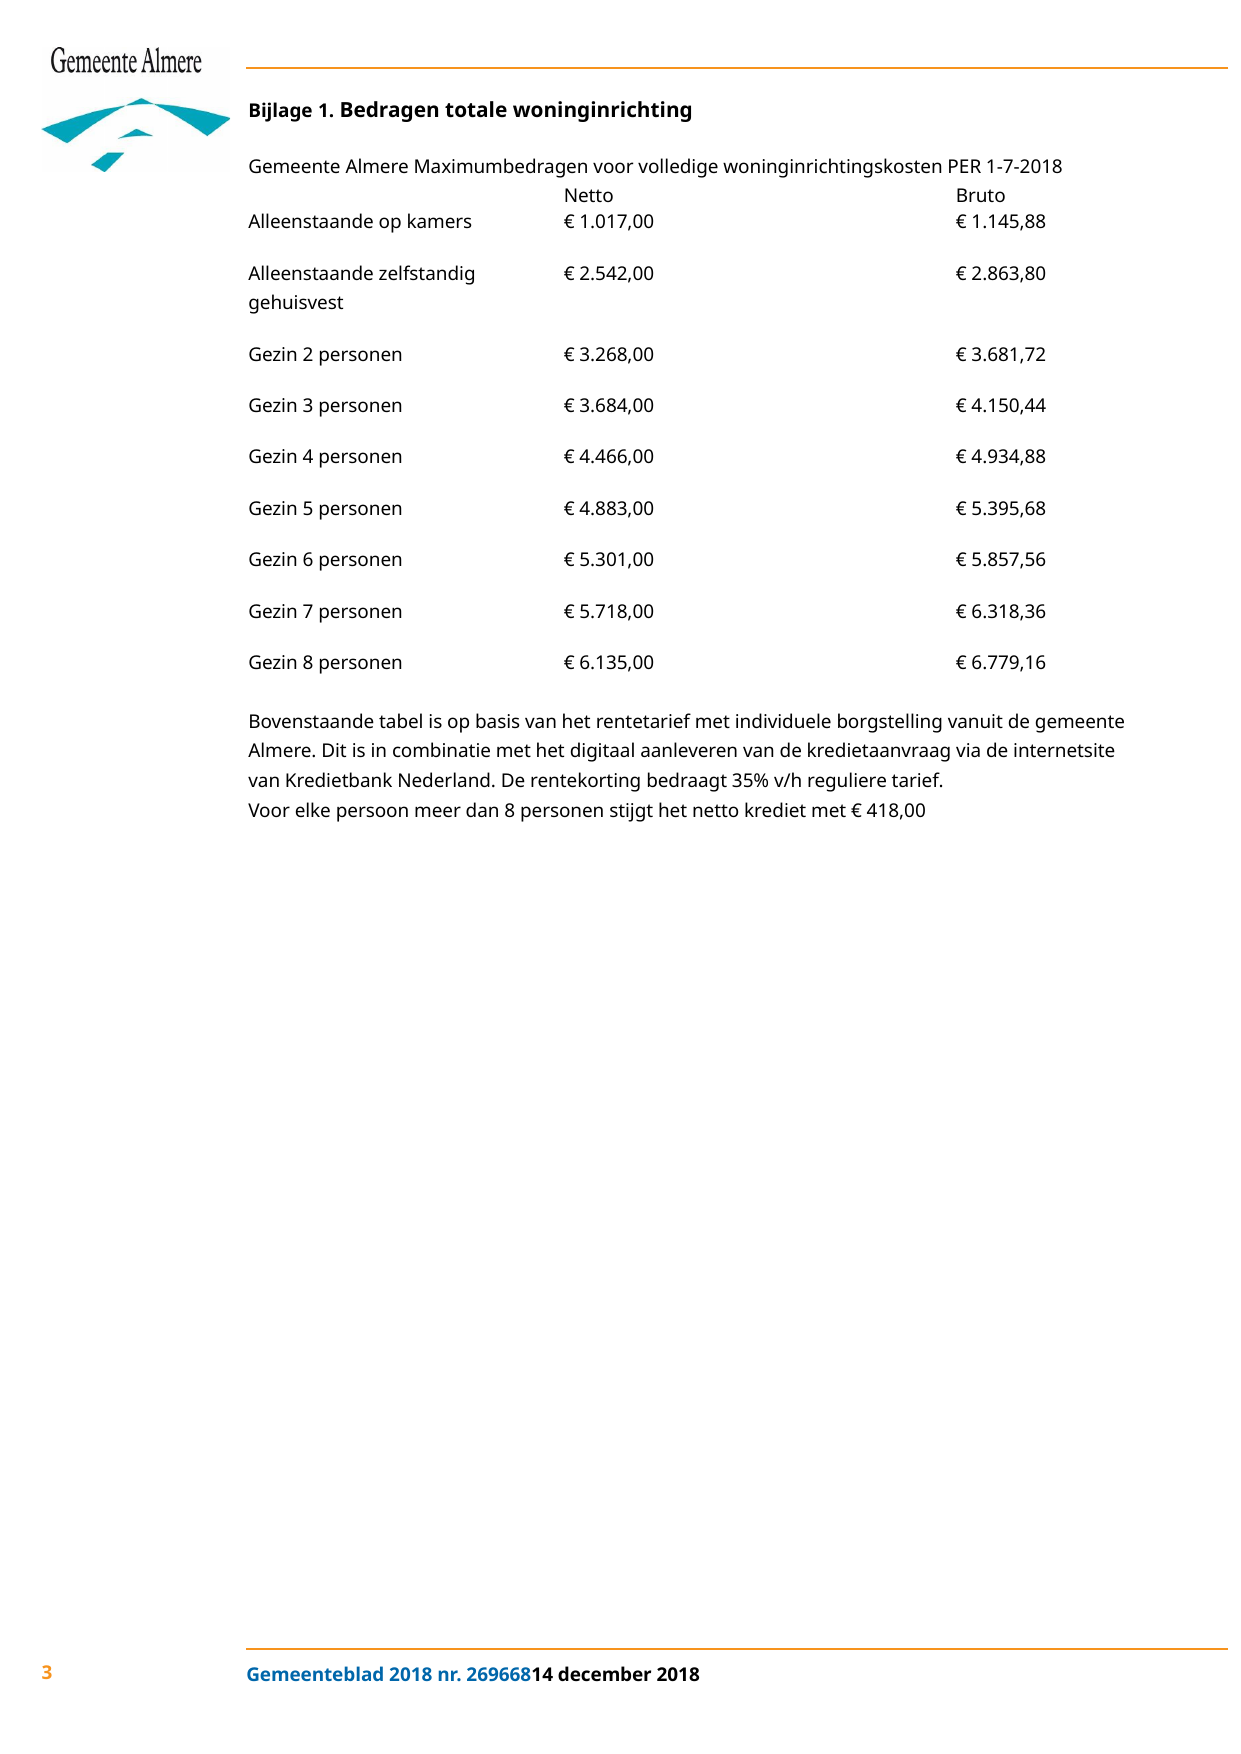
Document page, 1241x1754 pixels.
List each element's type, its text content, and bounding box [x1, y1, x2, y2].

table_cell [248, 573, 563, 598]
table_cell [760, 341, 956, 367]
picture [41, 47, 231, 172]
table_cell € 4.150,44 [956, 392, 1152, 418]
text Bovenstaande tabel is op basis van het rentetarief met individuele borgstelling vanuit de gemeente Almere. Dit is in combinatie met het digitaal aanleveren van de kredietaanvraag via de internetsite van Kredietbank Nederland. De rentekorting bedraagt 35% v/h reguliere tarief. [248, 708, 1152, 793]
table_cell € 3.681,72 [956, 341, 1152, 367]
text Gemeente Almere Maximumbedragen voor volledige woninginrichtingskosten PER 1-7-2018 [248, 153, 1152, 179]
table_cell € 2.863,80 [956, 260, 1152, 315]
table_cell € 6.779,16 [956, 650, 1152, 675]
table_cell [248, 367, 563, 392]
table_cell Gezin 5 personen [248, 495, 563, 521]
table_cell [956, 234, 1152, 260]
table_cell [564, 418, 759, 444]
table_cell [956, 573, 1152, 598]
table_cell € 4.466,00 [564, 444, 759, 469]
table_header Bruto [956, 183, 1152, 208]
table_header Netto [564, 183, 759, 208]
table_cell € 1.017,00 [564, 208, 759, 234]
table_cell [564, 624, 759, 649]
table_cell € 5.718,00 [564, 598, 759, 624]
table_cell € 3.684,00 [564, 392, 759, 418]
table_cell € 5.301,00 [564, 547, 759, 572]
table_cell € 2.542,00 [564, 260, 759, 315]
table_cell [760, 470, 956, 495]
table_cell [564, 367, 759, 392]
table_cell € 5.857,56 [956, 547, 1152, 572]
table_cell [760, 234, 956, 260]
table_cell [564, 470, 759, 495]
table_cell € 6.135,00 [564, 650, 759, 675]
table_cell [248, 470, 563, 495]
table_cell [760, 260, 956, 315]
table_cell [564, 573, 759, 598]
table_cell Alleenstaande op kamers [248, 208, 563, 234]
table_cell € 3.268,00 [564, 341, 759, 367]
table_cell € 4.883,00 [564, 495, 759, 521]
table_cell [760, 315, 956, 341]
table_cell [956, 470, 1152, 495]
text Bijlage 1. Bedragen totale woninginrichting [248, 95, 1152, 123]
table_cell € 6.318,36 [956, 598, 1152, 624]
table_cell [760, 521, 956, 547]
table_cell € 1.145,88 [956, 208, 1152, 234]
table_cell [956, 521, 1152, 547]
table_cell Gezin 4 personen [248, 444, 563, 469]
table_cell [956, 367, 1152, 392]
table_cell [760, 495, 956, 521]
table_cell [760, 624, 956, 649]
table_cell [760, 392, 956, 418]
table_cell Gezin 2 personen [248, 341, 563, 367]
table_cell [760, 650, 956, 675]
table_cell [248, 418, 563, 444]
table_cell € 4.934,88 [956, 444, 1152, 469]
table_cell [760, 444, 956, 469]
table_cell [248, 315, 563, 341]
table_cell Alleenstaande zelfstandig gehuisvest [248, 260, 563, 315]
table_header [248, 183, 563, 208]
table_header [760, 183, 956, 208]
table_cell Gezin 3 personen [248, 392, 563, 418]
table_cell Gezin 8 personen [248, 650, 563, 675]
table_cell [760, 208, 956, 234]
table_cell [760, 573, 956, 598]
table_cell [248, 624, 563, 649]
table_cell Gezin 6 personen [248, 547, 563, 572]
table_cell [248, 234, 563, 260]
table_cell [564, 234, 759, 260]
table_cell [760, 367, 956, 392]
table_cell [760, 547, 956, 572]
table_cell [760, 418, 956, 444]
table_cell Gezin 7 personen [248, 598, 563, 624]
table_cell [564, 521, 759, 547]
table_cell [956, 624, 1152, 649]
text Voor elke persoon meer dan 8 personen stijgt het netto krediet met € 418,00 [248, 797, 1152, 823]
table_cell € 5.395,68 [956, 495, 1152, 521]
table_cell [564, 315, 759, 341]
table_cell [956, 315, 1152, 341]
table_cell [956, 418, 1152, 444]
table_cell [248, 521, 563, 547]
table_cell [760, 598, 956, 624]
